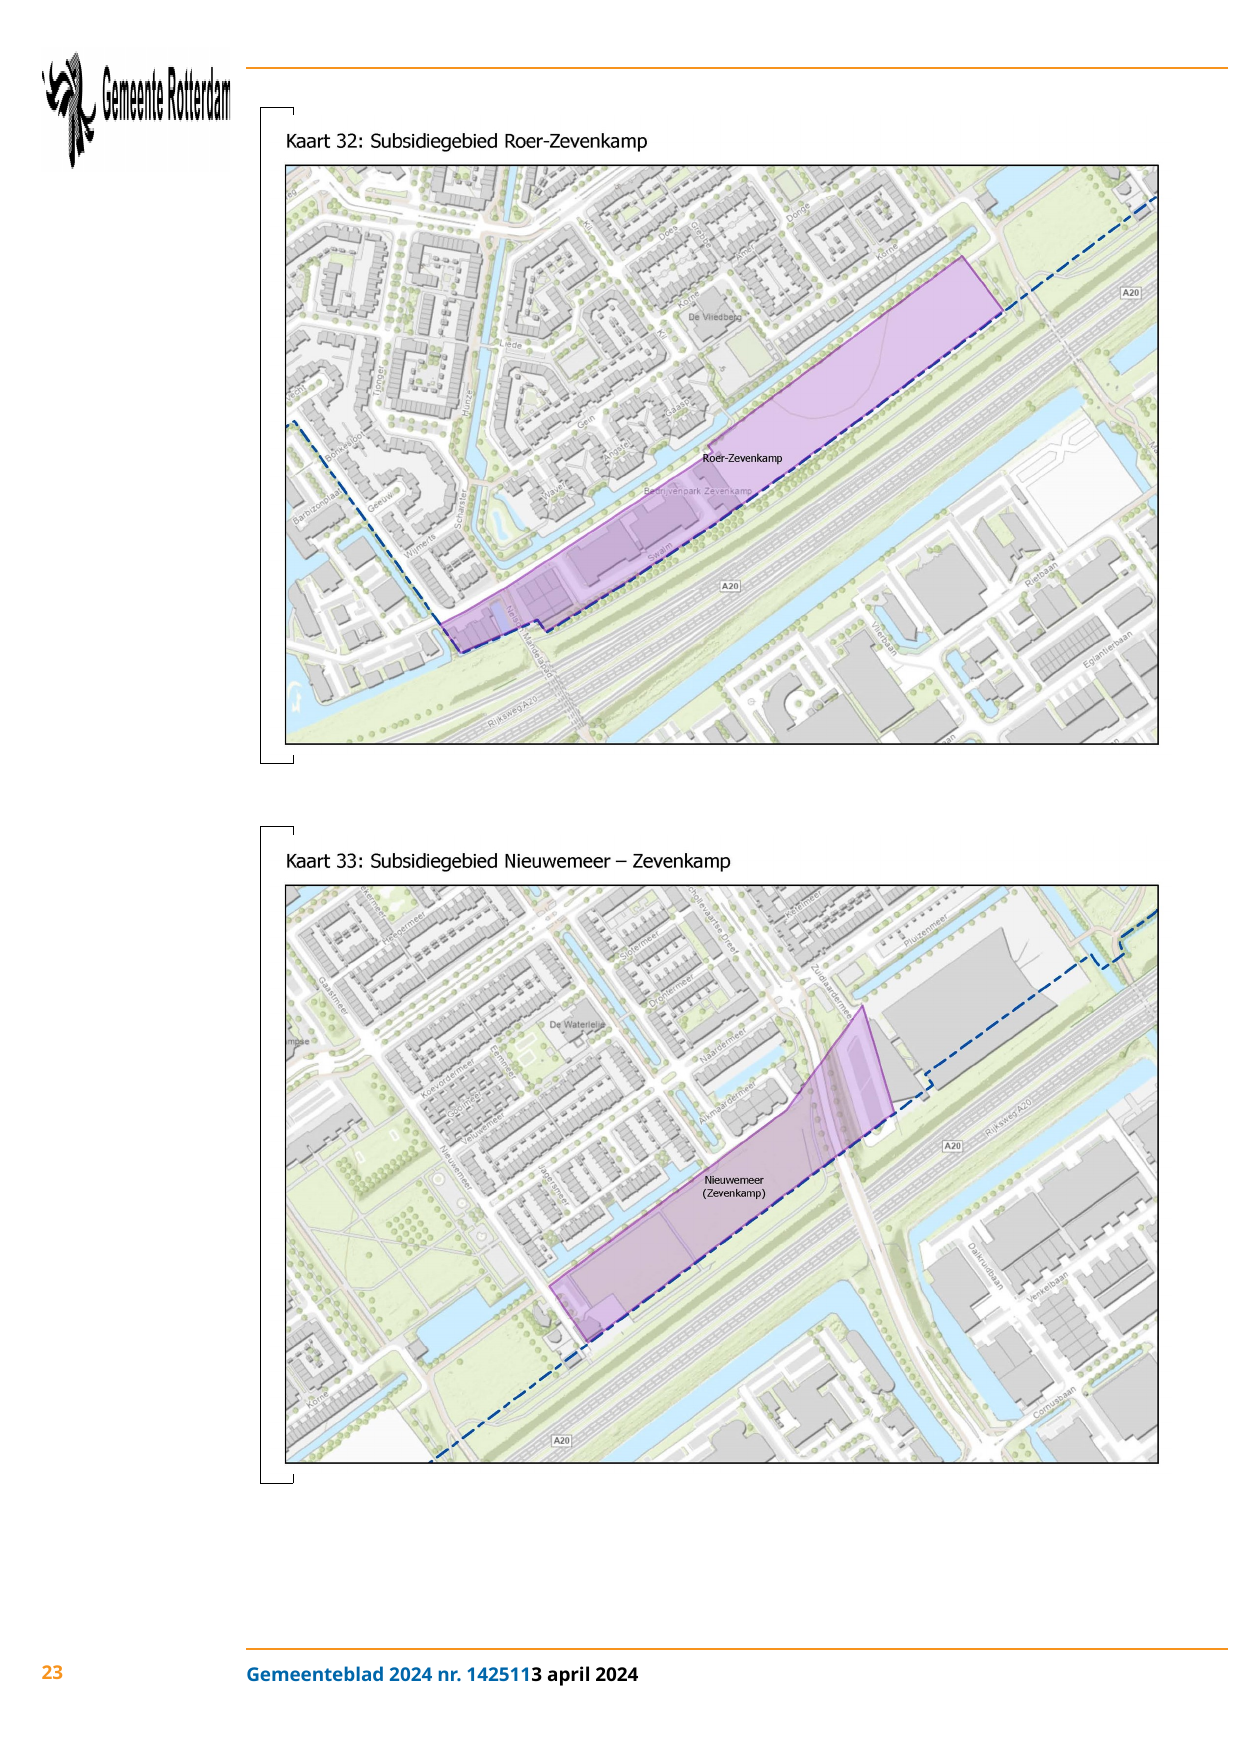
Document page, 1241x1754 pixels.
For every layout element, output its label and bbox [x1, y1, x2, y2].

picture [268, 835, 1173, 1474]
picture [41, 47, 231, 172]
picture [268, 115, 1173, 755]
